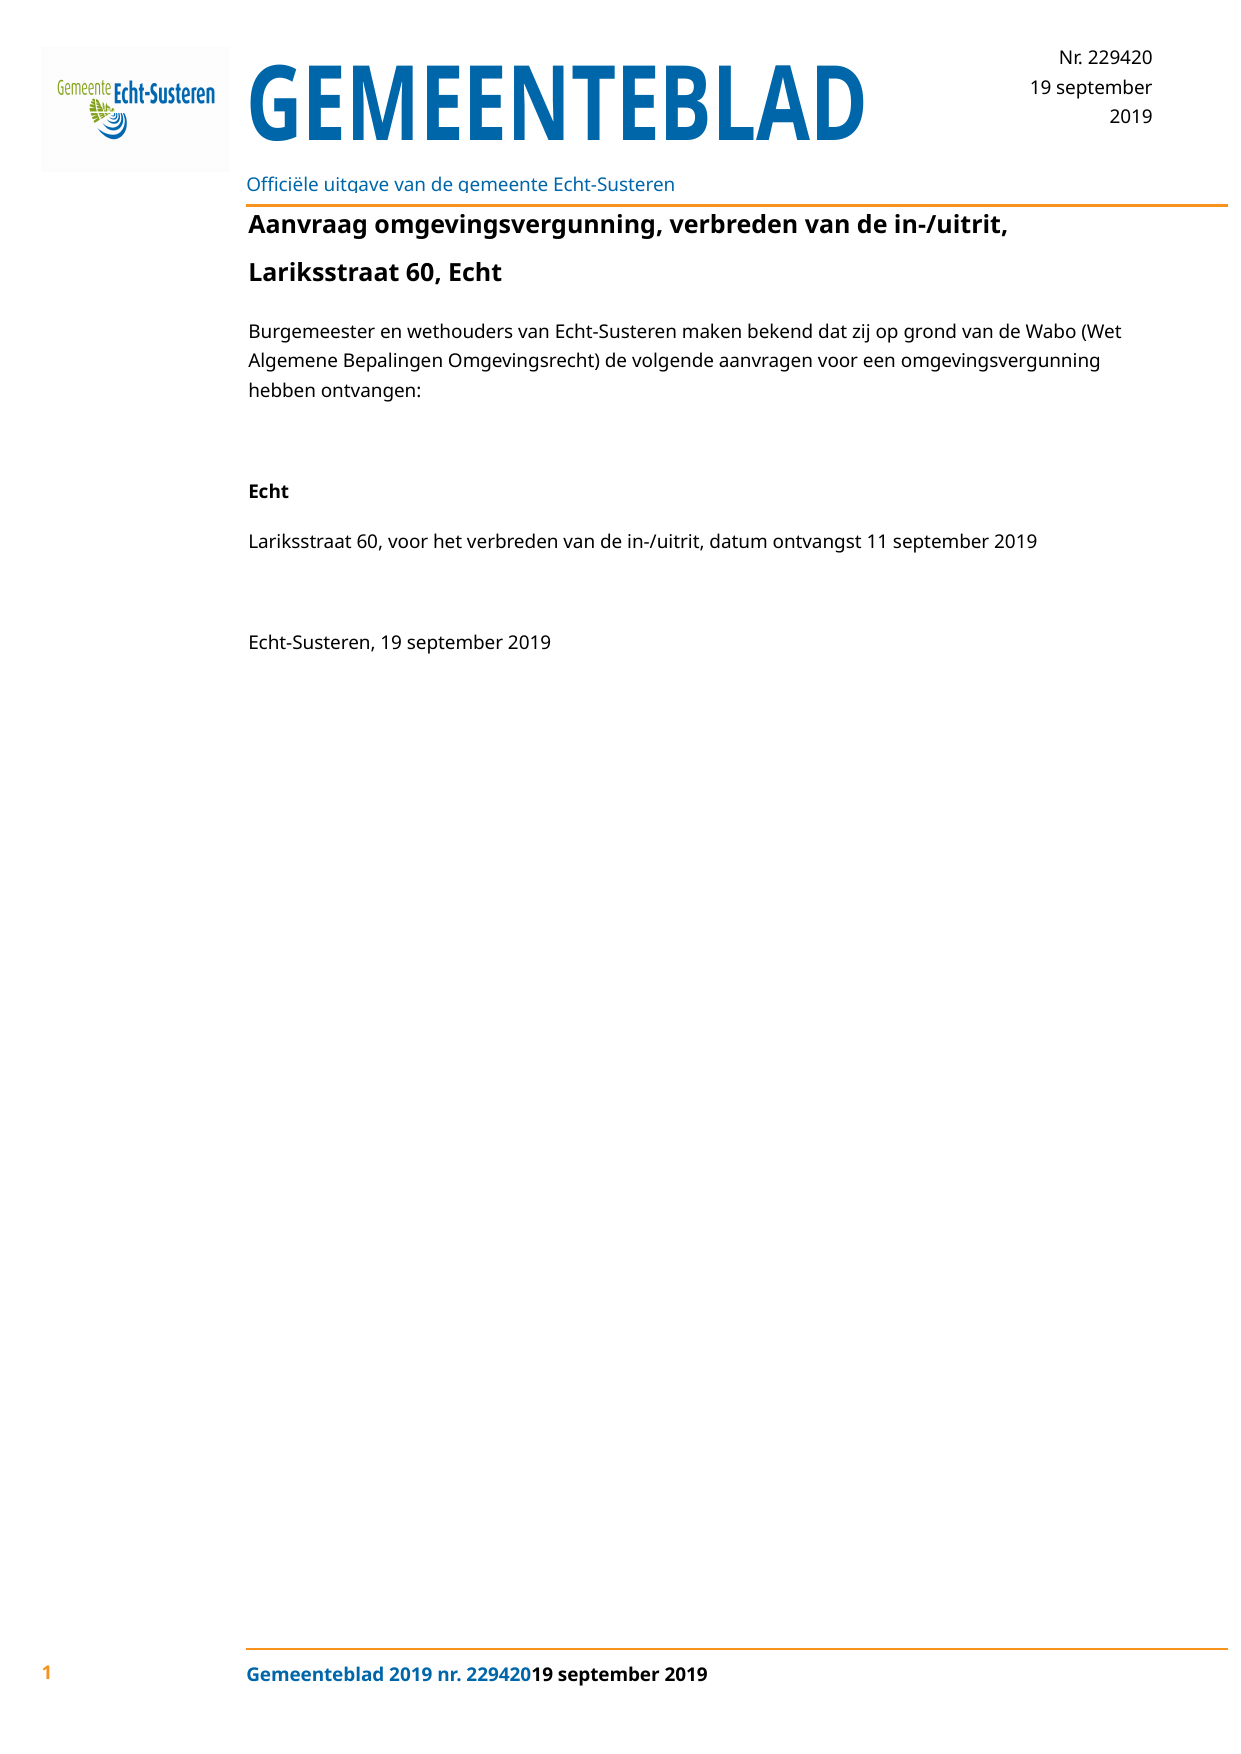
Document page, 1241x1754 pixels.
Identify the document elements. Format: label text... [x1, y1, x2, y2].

text Echt-Susteren, 19 september 2019 [248, 629, 1152, 655]
picture [41, 47, 231, 172]
text Echt [248, 478, 1152, 504]
text Burgemeester en wethouders van Echt-Susteren maken bekend dat zij op grond van de Wabo (Wet Algemene Bepalingen Omgevingsrecht) de volgende aanvragen voor een omgevingsvergunning hebben ontvangen: [248, 318, 1152, 403]
text Lariksstraat 60, voor het verbreden van de in-/uitrit, datum ontvangst 11 september 2019 [248, 528, 1152, 554]
text Aanvraag omgevingsvergunning, verbreden van de in-/uitrit, Lariksstraat 60, Echt [248, 207, 1152, 288]
